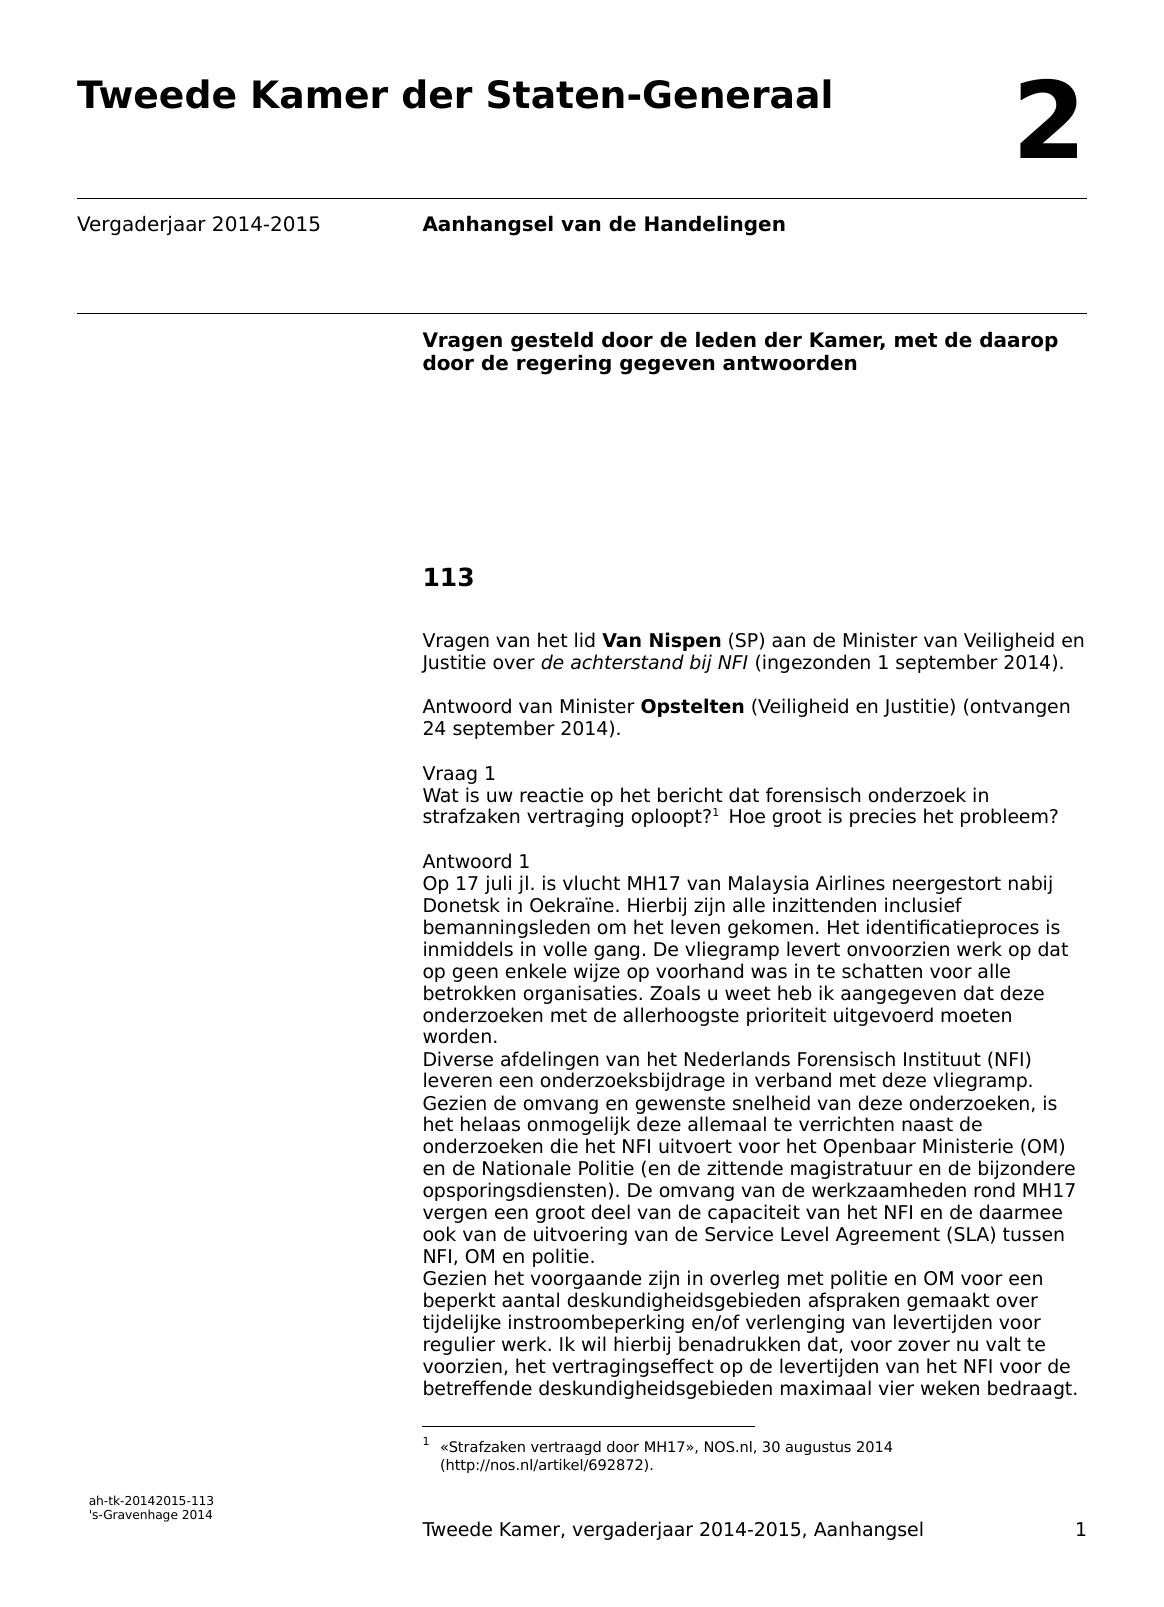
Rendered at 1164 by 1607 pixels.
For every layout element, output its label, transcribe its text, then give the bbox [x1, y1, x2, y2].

table_header 2 [886, 59, 1087, 198]
text Wat is uw reactie op het bericht dat forensisch onderzoek in strafzaken vertraging oploopt? Hoe groot is precies het probleem? [422, 784, 1087, 828]
text 113 [422, 563, 1087, 592]
table_header Tweede Kamer der Staten-Generaal [77, 59, 886, 198]
text Antwoord van Minister Opstelten (Veiligheid en Justitie) (ontvangen 24 september 2014). [422, 696, 1087, 740]
text 's-Gravenhage 2014 [88, 1508, 323, 1522]
text Vragen van het lid Van Nispen (SP) aan de Minister van Veiligheid en Justitie over de achterstand bij NFI (ingezonden 1 september 2014). [422, 630, 1087, 674]
text ah-tk-20142015-113 [88, 1494, 323, 1508]
text Diverse afdelingen van het Nederlands Forensisch Instituut (NFI) leveren een onderzoeksbijdrage in verband met deze vliegramp. Gezien de omvang en gewenste snelheid van deze onderzoeken, is het helaas onmogelijk deze allemaal te verrichten naast de onderzoeken die het NFI uitvoert voor het Openbaar Ministerie (OM) en de Nationale Politie (en de zittende magistratuur en de bijzondere opsporingsdiensten). De omvang van de werkzaamheden rond MH17 vergen een groot deel van de capaciteit van het NFI en de daarmee ook van de uitvoering van de Service Level Agreement (SLA) tussen NFI, OM en politie. [422, 1048, 1087, 1268]
text «Strafzaken vertraagd door MH17», NOS.nl, 30 augustus 2014 (http://nos.nl/artikel/692872). [422, 1435, 1087, 1474]
table_cell [77, 314, 422, 375]
table_cell Vergaderjaar 2014-2015 [77, 199, 422, 313]
text Vraag 1 [422, 762, 1087, 784]
table_cell Vragen gesteld door de leden der Kamer, met de daarop door de regering gegeven antwoorden [422, 314, 1087, 375]
text Op 17 juli jl. is vlucht MH17 van Malaysia Airlines neergestort nabij Donetsk in Oekraïne. Hierbij zijn alle inzittenden inclusief bemanningsleden om het leven gekomen. Het identificatieproces is inmiddels in volle gang. De vliegramp levert onvoorzien werk op dat op geen enkele wijze op voorhand was in te schatten voor alle betrokken organisaties. Zoals u weet heb ik aangegeven dat deze onderzoeken met de allerhoogste prioriteit uitgevoerd moeten worden. [422, 873, 1087, 1048]
table_cell Aanhangsel van de Handelingen [422, 199, 1087, 313]
text Gezien het voorgaande zijn in overleg met politie en OM voor een beperkt aantal deskundigheidsgebieden afspraken gemaakt over tijdelijke instroombeperking en/of verlenging van levertijden voor regulier werk. Ik wil hierbij benadrukken dat, voor zover nu valt te voorzien, het vertragingseffect op de levertijden van het NFI voor de betreffende deskundigheidsgebieden maximaal vier weken bedraagt. [422, 1268, 1087, 1400]
text Antwoord 1 [422, 851, 1087, 873]
